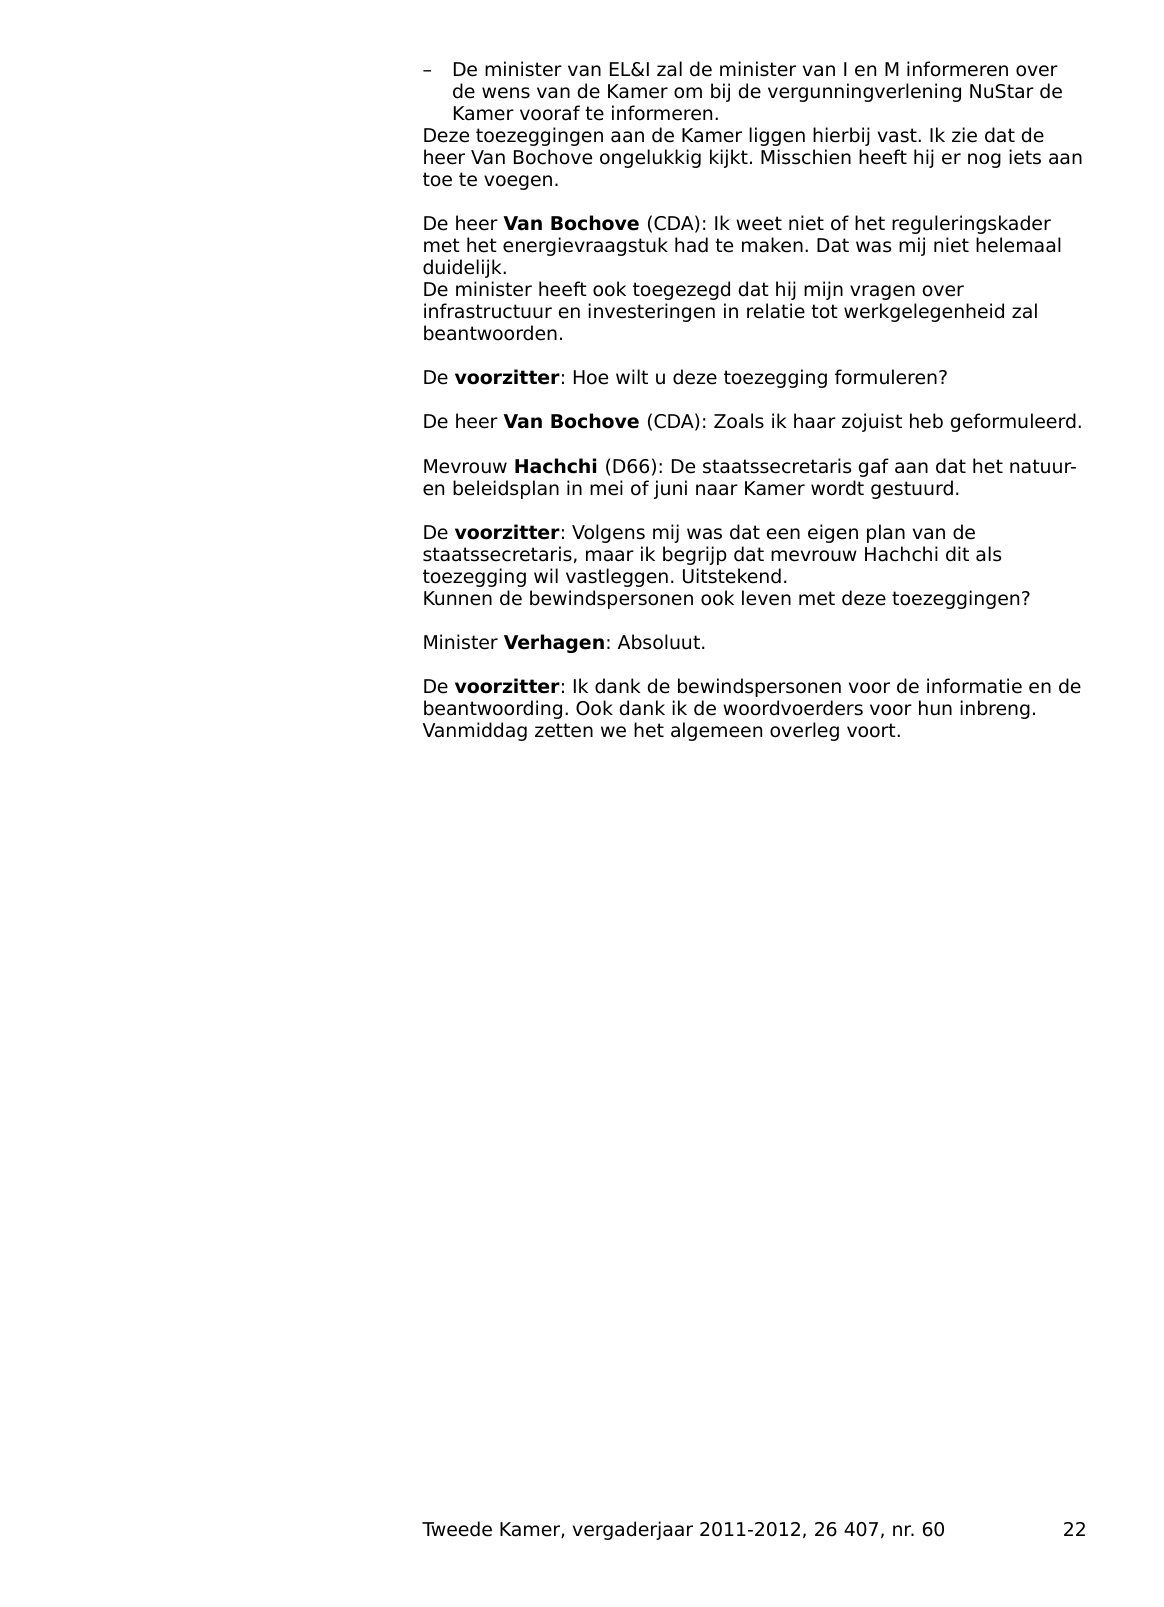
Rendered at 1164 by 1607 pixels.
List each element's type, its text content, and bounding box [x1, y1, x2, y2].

text De heer Van Bochove (CDA): Zoals ik haar zojuist heb geformuleerd. [422, 411, 1087, 433]
text Deze toezeggingen aan de Kamer liggen hierbij vast. Ik zie dat de heer Van Bochove ongelukkig kijkt. Misschien heeft hij er nog iets aan toe te voegen. [422, 125, 1087, 191]
text Kunnen de bewindspersonen ook leven met deze toezeggingen? [422, 588, 1087, 609]
text De voorzitter: Hoe wilt u deze toezegging formuleren? [422, 367, 1087, 389]
text – De minister van EL&I zal de minister van I en M informeren over de wens van de Kamer om bij de vergunningverlening NuStar de Kamer vooraf te informeren. [422, 59, 1087, 125]
text De voorzitter: Volgens mij was dat een eigen plan van de staatssecretaris, maar ik begrijp dat mevrouw Hachchi dit als toezegging wil vastleggen. Uitstekend. [422, 522, 1087, 588]
text De voorzitter: Ik dank de bewindspersonen voor de informatie en de beantwoording. Ook dank ik de woordvoerders voor hun inbreng. Vanmiddag zetten we het algemeen overleg voort. [422, 676, 1087, 742]
text De minister heeft ook toegezegd dat hij mijn vragen over infrastructuur en investeringen in relatie tot werkgelegenheid zal beantwoorden. [422, 279, 1087, 345]
text Mevrouw Hachchi (D66): De staatssecretaris gaf aan dat het natuur- en beleidsplan in mei of juni naar Kamer wordt gestuurd. [422, 456, 1087, 499]
text Minister Verhagen: Absoluut. [422, 632, 1087, 654]
text De heer Van Bochove (CDA): Ik weet niet of het reguleringskader met het energievraagstuk had te maken. Dat was mij niet helemaal duidelijk. [422, 213, 1087, 279]
